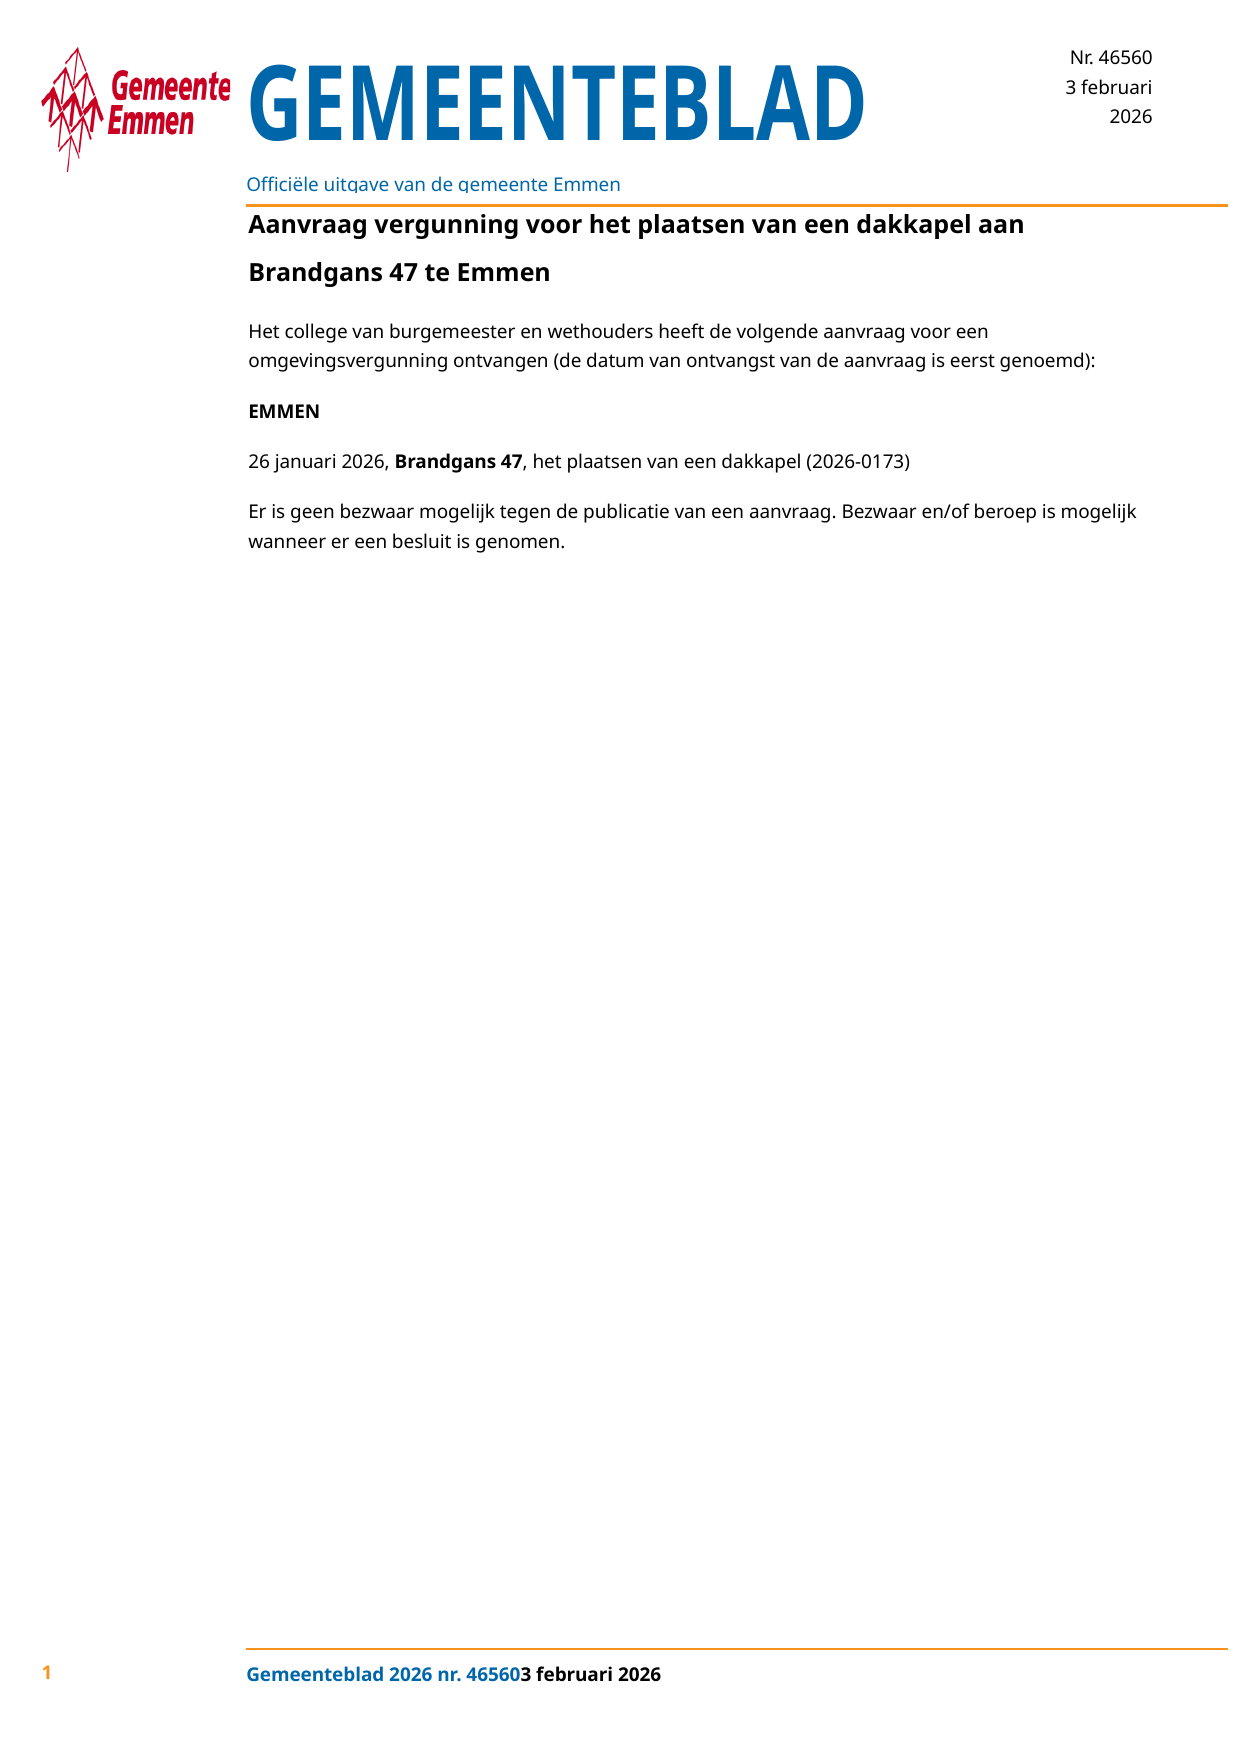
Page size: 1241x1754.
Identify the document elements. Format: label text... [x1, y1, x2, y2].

text Er is geen bezwaar mogelijk tegen de publicatie van een aanvraag. Bezwaar en/of beroep is mogelijk wanneer er een besluit is genomen. [248, 499, 1152, 554]
text Het college van burgemeester en wethouders heeft de volgende aanvraag voor een omgevingsvergunning ontvangen (de datum van ontvangst van de aanvraag is eerst genoemd): [248, 318, 1152, 373]
text 26 januari 2026, Brandgans 47, het plaatsen van een dakkapel (2026-0173) [248, 448, 1152, 474]
text Aanvraag vergunning voor het plaatsen van een dakkapel aan Brandgans 47 te Emmen [248, 207, 1152, 288]
text EMMEN [248, 398, 1152, 424]
picture [41, 47, 231, 172]
